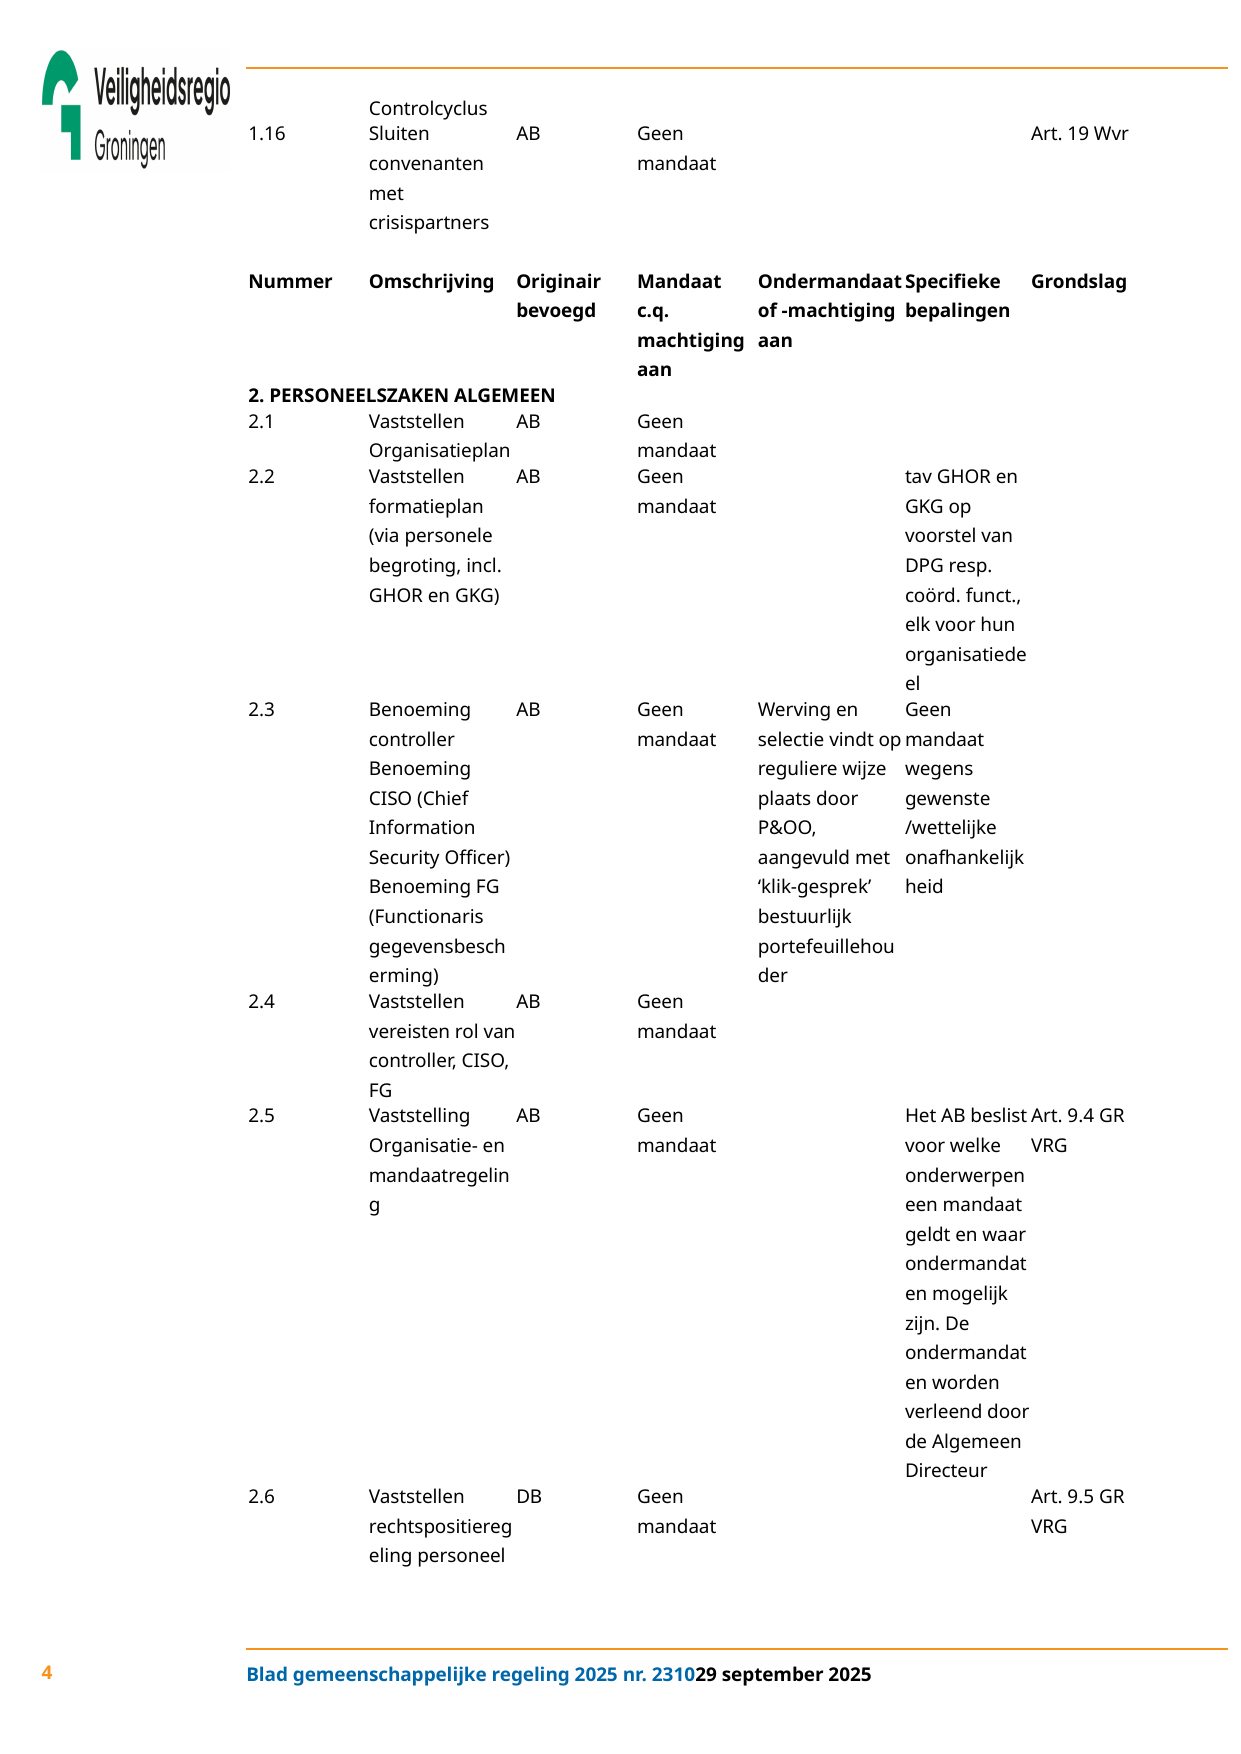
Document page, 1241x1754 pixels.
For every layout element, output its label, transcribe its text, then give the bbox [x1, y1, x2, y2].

table_cell Benoeming controller Benoeming CISO (Chief Information Security Officer) Benoeming FG (Functionaris gegevensbescherming) [369, 696, 516, 988]
table_cell [1031, 464, 1152, 696]
table_cell [1031, 696, 1152, 988]
table_cell [637, 95, 758, 121]
table_cell [516, 95, 637, 121]
table_cell 2.3 [248, 696, 369, 988]
table_cell [248, 95, 369, 121]
table_header Specifieke bepalingen [905, 268, 1031, 382]
table_cell Geen mandaat [637, 696, 758, 988]
picture [41, 47, 231, 172]
table_cell AB [516, 1103, 637, 1483]
table_cell AB [516, 464, 637, 696]
table_cell [758, 121, 905, 235]
table_cell Vaststellen Organisatieplan [369, 408, 516, 463]
table_cell Geen mandaat wegens gewenste /wettelijke onafhankelijkheid [905, 696, 1031, 988]
table_cell Geen mandaat [637, 121, 758, 235]
table_cell 1.16 [248, 121, 369, 235]
table_cell [905, 988, 1031, 1103]
table_cell AB [516, 696, 637, 988]
table_cell Art. 19 Wvr [1031, 121, 1152, 235]
table_cell Het AB beslist voor welke onderwerpen een mandaat geldt en waar ondermandaten mogelijk zijn. De ondermandaten worden verleend door de Algemeen Directeur [905, 1103, 1031, 1483]
table_cell Controlcyclus [369, 95, 516, 121]
table_cell AB [516, 408, 637, 463]
table_cell Geen mandaat [637, 1484, 758, 1568]
table_cell 2.1 [248, 408, 369, 463]
table_header Originair bevoegd [516, 268, 637, 382]
table_cell 2.2 [248, 464, 369, 696]
table_cell Geen mandaat [637, 464, 758, 696]
table_cell [905, 95, 1031, 121]
table_header Grondslag [1031, 268, 1152, 382]
table_cell Geen mandaat [637, 988, 758, 1103]
table_cell [905, 408, 1031, 463]
table_cell Art. 9.4 GR VRG [1031, 1103, 1152, 1483]
table_cell AB [516, 121, 637, 235]
table_cell 2. PERSONEELSZAKEN ALGEMEEN [248, 383, 1152, 408]
table_cell Vaststellen formatieplan (via personele begroting, incl. GHOR en GKG) [369, 464, 516, 696]
table_cell [758, 464, 905, 696]
table_cell Geen mandaat [637, 408, 758, 463]
table_header Omschrijving [369, 268, 516, 382]
table_cell Art. 9.5 GR VRG [1031, 1484, 1152, 1568]
table_cell tav GHOR en GKG op voorstel van DPG resp. coörd. funct., elk voor hun organisatiedeel [905, 464, 1031, 696]
table_cell Geen mandaat [637, 1103, 758, 1483]
table_header Ondermandaat of -machtiging aan [758, 268, 905, 382]
table_cell [758, 1103, 905, 1483]
table_cell [905, 1484, 1031, 1568]
table_cell [1031, 408, 1152, 463]
table_cell [758, 95, 905, 121]
table_cell [1031, 988, 1152, 1103]
table_cell 2.6 [248, 1484, 369, 1568]
table_cell 2.5 [248, 1103, 369, 1483]
table_cell Vaststellen rechtspositieregeling personeel [369, 1484, 516, 1568]
table_cell Vaststelling Organisatie- en mandaatregeling [369, 1103, 516, 1483]
table_cell Sluiten convenanten met crisispartners [369, 121, 516, 235]
table_cell DB [516, 1484, 637, 1568]
table_cell [758, 988, 905, 1103]
table_cell [1031, 95, 1152, 121]
table_cell AB [516, 988, 637, 1103]
table_cell [758, 408, 905, 463]
table_header Mandaat c.q. machtiging aan [637, 268, 758, 382]
table_cell [905, 121, 1031, 235]
table_cell Werving en selectie vindt op reguliere wijze plaats door P&OO, aangevuld met ‘klik-gesprek’ bestuurlijk portefeuillehouder [758, 696, 905, 988]
table_header Nummer [248, 268, 369, 382]
table_cell [758, 1484, 905, 1568]
table_cell 2.4 [248, 988, 369, 1103]
table_cell Vaststellen vereisten rol van controller, CISO, FG [369, 988, 516, 1103]
